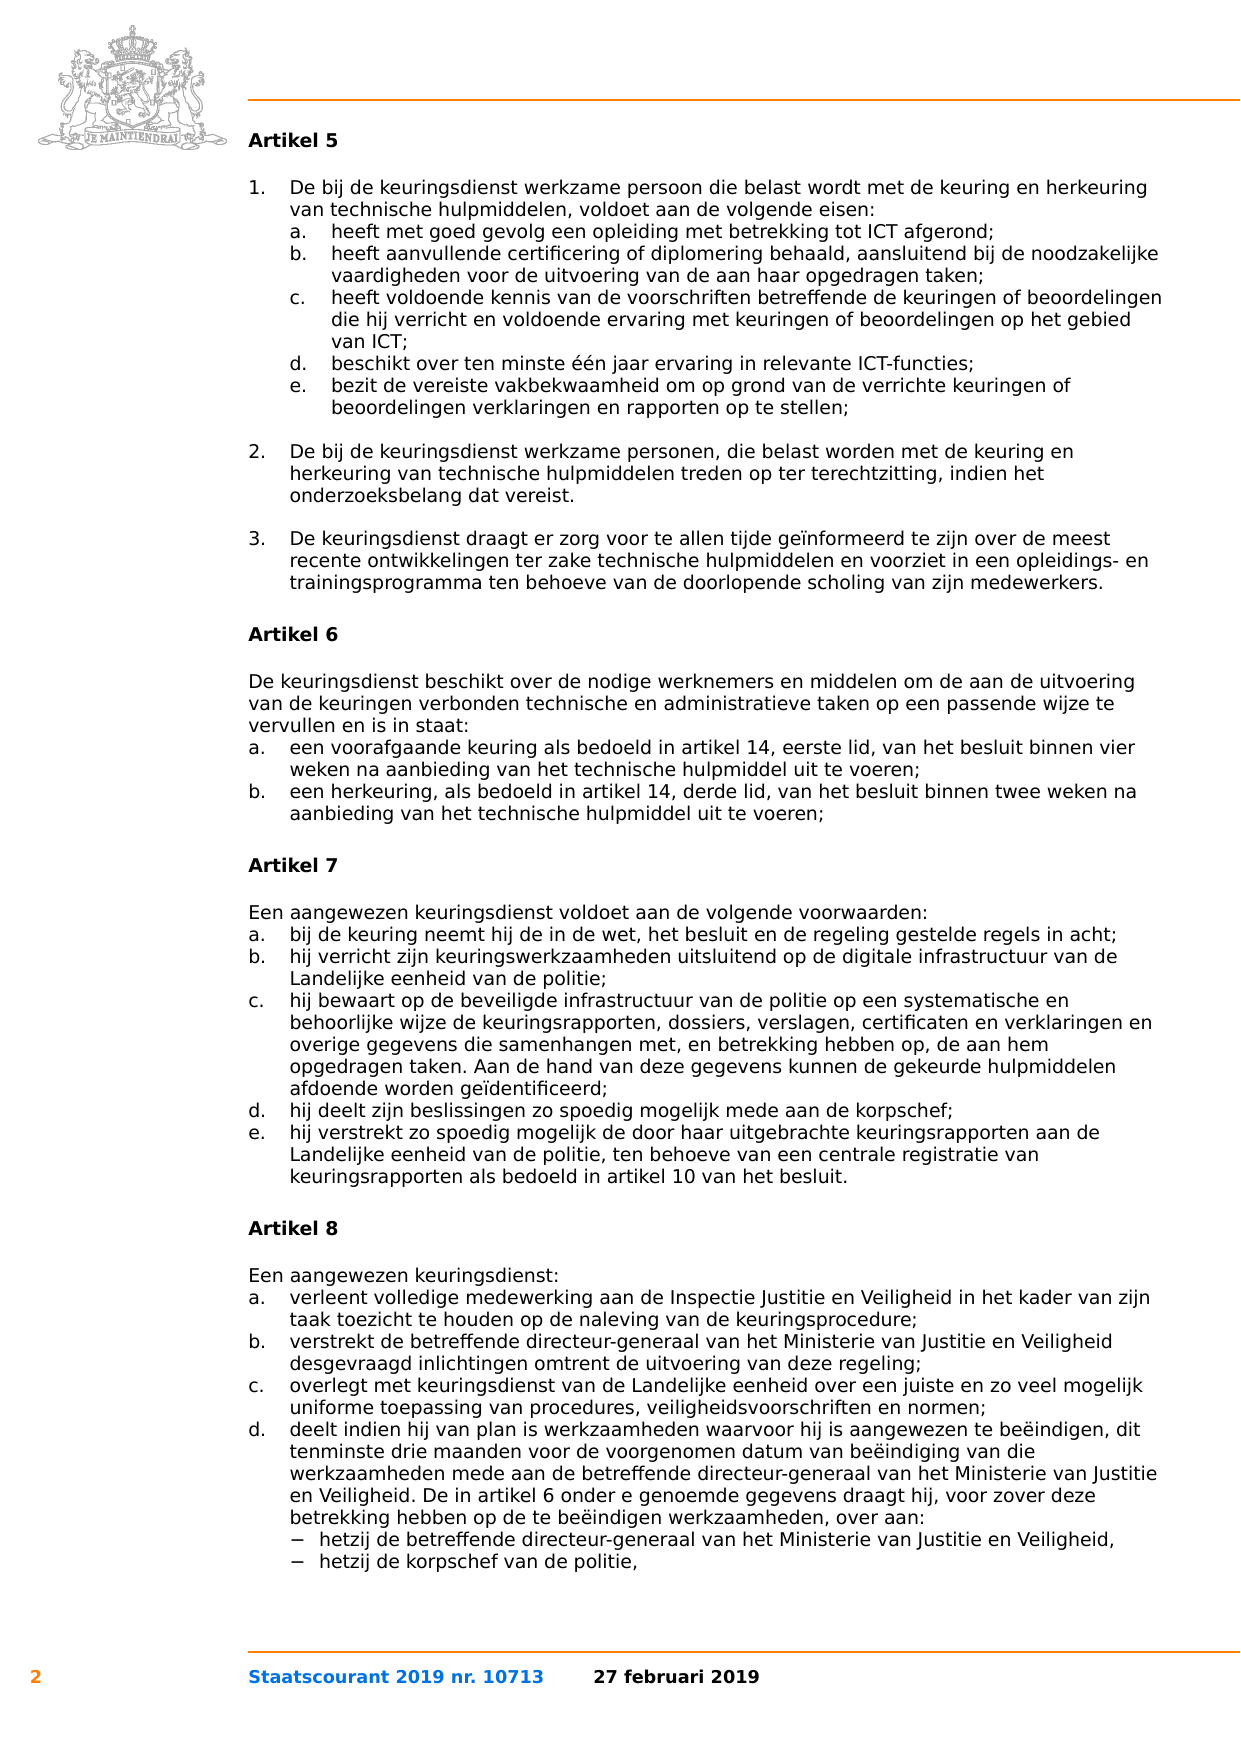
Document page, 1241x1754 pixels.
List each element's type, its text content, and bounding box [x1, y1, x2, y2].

text c. overlegt met keuringsdienst van de Landelijke eenheid over een juiste en zo veel mogelijk uniforme toepassing van procedures, veiligheidsvoorschriften en normen; [248, 1375, 1163, 1419]
text a. heeft met goed gevolg een opleiding met betrekking tot ICT afgerond; [289, 221, 1163, 243]
text a. een voorafgaande keuring als bedoeld in artikel 14, eerste lid, van het besluit binnen vier weken na aanbieding van het technische hulpmiddel uit te voeren; [248, 737, 1163, 781]
text b. hij verricht zijn keuringswerkzaamheden uitsluitend op de digitale infrastructuur van de Landelijke eenheid van de politie; [248, 946, 1163, 990]
subtitle Artikel 7 [248, 855, 1163, 877]
text Een aangewezen keuringsdienst: [248, 1265, 1163, 1287]
text a. verleent volledige medewerking aan de Inspectie Justitie en Veiligheid in het kader van zijn taak toezicht te houden op de naleving van de keuringsprocedure; [248, 1287, 1163, 1331]
text Een aangewezen keuringsdienst voldoet aan de volgende voorwaarden: [248, 902, 1163, 924]
text b. heeft aanvullende certificering of diplomering behaald, aansluitend bij de noodzakelijke vaardigheden voor de uitvoering van de aan haar opgedragen taken; [289, 243, 1163, 287]
text − hetzij de korpschef van de politie, [289, 1551, 1163, 1572]
text a. bij de keuring neemt hij de in de wet, het besluit en de regeling gestelde regels in acht; [248, 924, 1163, 946]
subtitle Artikel 8 [248, 1218, 1163, 1240]
text De keuringsdienst beschikt over de nodige werknemers en middelen om de aan de uitvoering van de keuringen verbonden technische en administratieve taken op een passende wijze te vervullen en is in staat: [248, 671, 1163, 737]
text e. hij verstrekt zo spoedig mogelijk de door haar uitgebrachte keuringsrapporten aan de Landelijke eenheid van de politie, ten behoeve van een centrale registratie van keuringsrapporten als bedoeld in artikel 10 van het besluit. [248, 1122, 1163, 1188]
text c. heeft voldoende kennis van de voorschriften betreffende de keuringen of beoordelingen die hij verricht en voldoende ervaring met keuringen of beoordelingen op het gebied van ICT; [289, 287, 1163, 353]
text b. een herkeuring, als bedoeld in artikel 14, derde lid, van het besluit binnen twee weken na aanbieding van het technische hulpmiddel uit te voeren; [248, 781, 1163, 825]
text b. verstrekt de betreffende directeur-generaal van het Ministerie van Justitie en Veiligheid desgevraagd inlichtingen omtrent de uitvoering van deze regeling; [248, 1331, 1163, 1375]
subtitle Artikel 6 [248, 624, 1163, 646]
text 3. De keuringsdienst draagt er zorg voor te allen tijde geïnformeerd te zijn over de meest recente ontwikkelingen ter zake technische hulpmiddelen en voorziet in een opleidings- en trainingsprogramma ten behoeve van de doorlopende scholing van zijn medewerkers. [248, 528, 1163, 594]
text e. bezit de vereiste vakbekwaamheid om op grond van de verrichte keuringen of beoordelingen verklaringen en rapporten op te stellen; [289, 375, 1163, 419]
text 1. De bij de keuringsdienst werkzame persoon die belast wordt met de keuring en herkeuring van technische hulpmiddelen, voldoet aan de volgende eisen: [248, 177, 1163, 221]
text d. hij deelt zijn beslissingen zo spoedig mogelijk mede aan de korpschef; [248, 1100, 1163, 1122]
text d. beschikt over ten minste één jaar ervaring in relevante ICT-functies; [289, 353, 1163, 375]
picture [38, 25, 227, 150]
text − hetzij de betreffende directeur-generaal van het Ministerie van Justitie en Veiligheid, [289, 1528, 1163, 1551]
subtitle Artikel 5 [248, 130, 1163, 152]
text d. deelt indien hij van plan is werkzaamheden waarvoor hij is aangewezen te beëindigen, dit tenminste drie maanden voor de voorgenomen datum van beëindiging van die werkzaamheden mede aan de betreffende directeur-generaal van het Ministerie van Justitie en Veiligheid. De in artikel 6 onder e genoemde gegevens draagt hij, voor zover deze betrekking hebben op de te beëindigen werkzaamheden, over aan: [248, 1419, 1163, 1528]
text c. hij bewaart op de beveiligde infrastructuur van de politie op een systematische en behoorlijke wijze de keuringsrapporten, dossiers, verslagen, certificaten en verklaringen en overige gegevens die samenhangen met, en betrekking hebben op, de aan hem opgedragen taken. Aan de hand van deze gegevens kunnen de gekeurde hulpmiddelen afdoende worden geïdentificeerd; [248, 990, 1163, 1100]
text 2. De bij de keuringsdienst werkzame personen, die belast worden met de keuring en herkeuring van technische hulpmiddelen treden op ter terechtzitting, indien het onderzoeksbelang dat vereist. [248, 441, 1163, 506]
